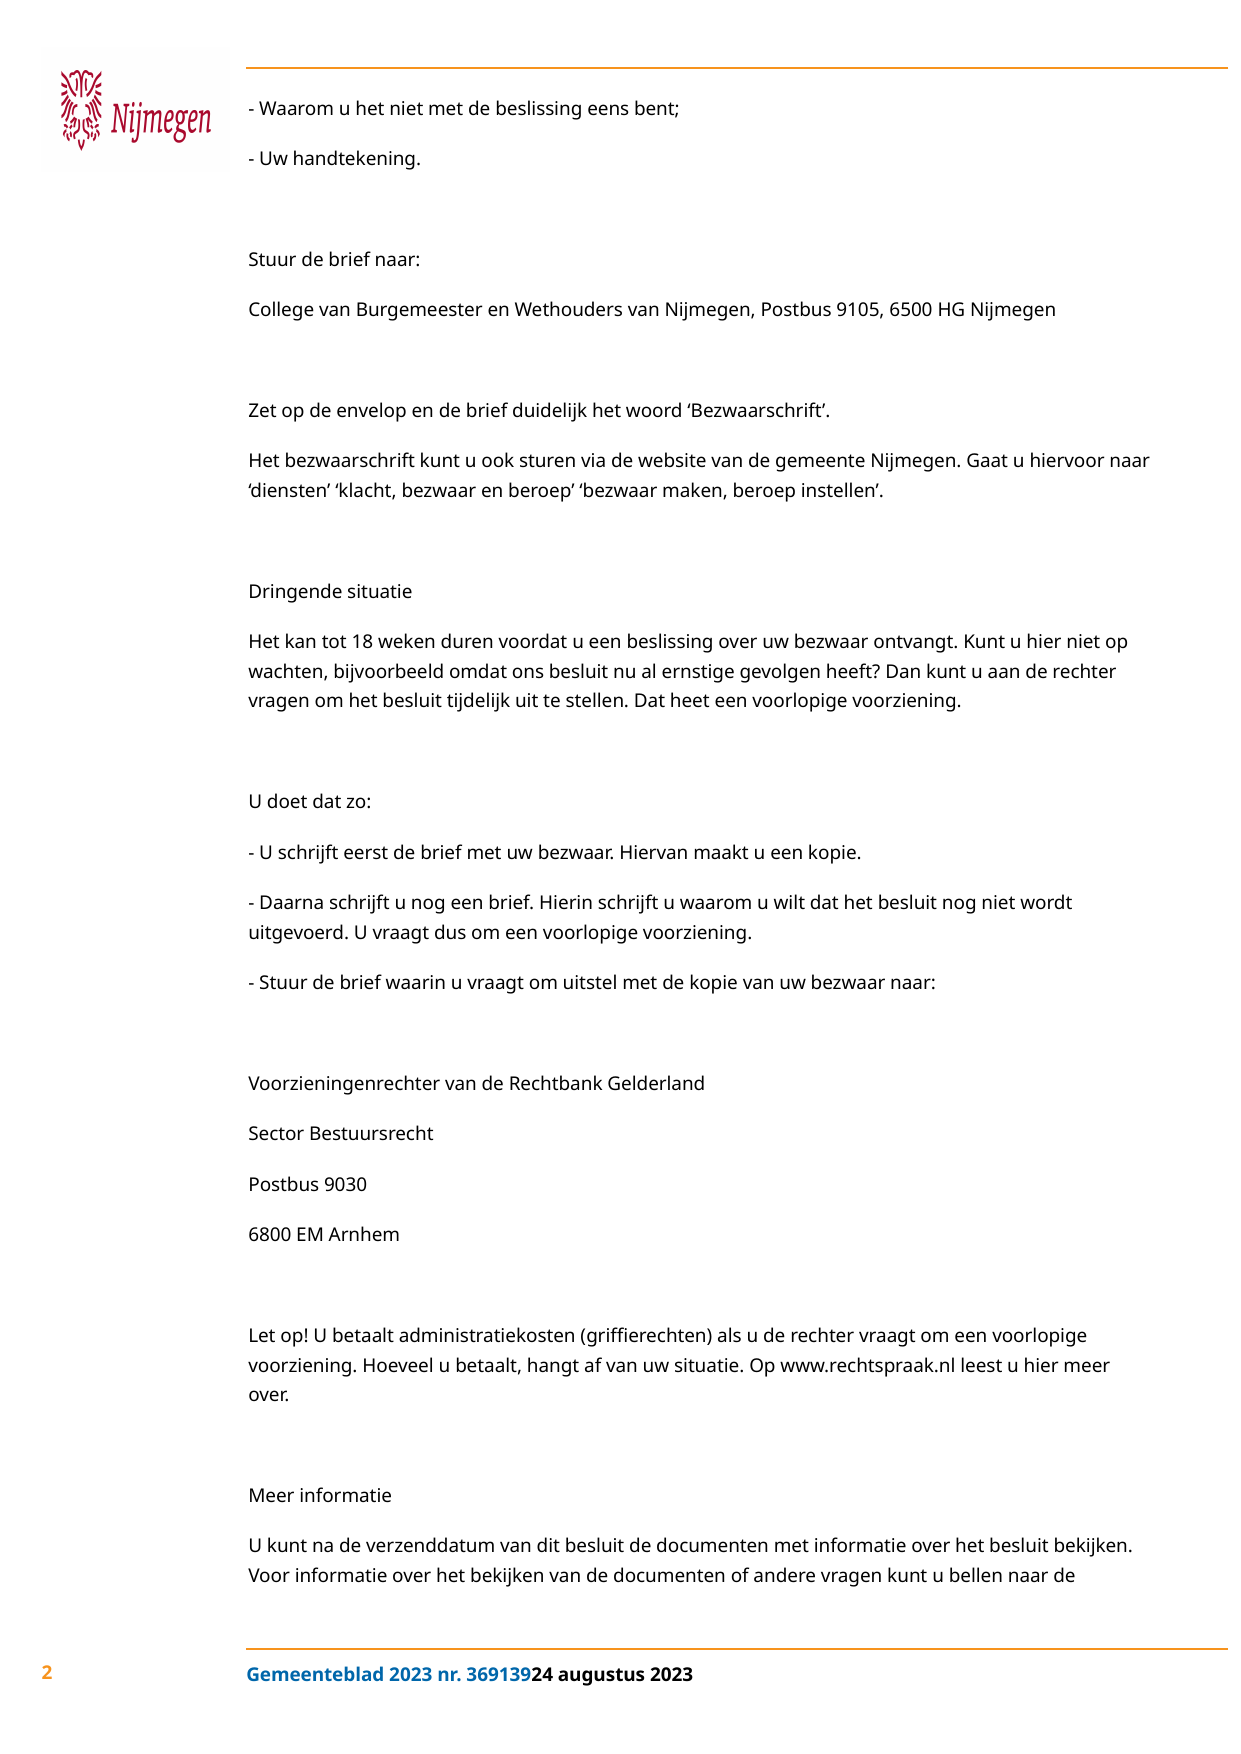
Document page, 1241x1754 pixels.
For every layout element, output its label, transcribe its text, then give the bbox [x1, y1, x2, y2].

text Stuur de brief naar: [248, 246, 1152, 272]
text Sector Bestuursrecht [248, 1121, 1152, 1146]
text U kunt na de verzenddatum van dit besluit de documenten met informatie over het besluit bekijken. Voor informatie over het bekijken van de documenten of andere vragen kunt u bellen naar de [248, 1533, 1152, 1588]
text Postbus 9030 [248, 1171, 1152, 1197]
text Voorzieningenrechter van de Rechtbank Gelderland [248, 1070, 1152, 1096]
text - Daarna schrijft u nog een brief. Hierin schrijft u waarom u wilt dat het besluit nog niet wordt uitgevoerd. U vraagt dus om een voorlopige voorziening. [248, 889, 1152, 945]
text Het bezwaarschrift kunt u ook sturen via de website van de gemeente Nijmegen. Gaat u hiervoor naar ‘diensten’ ‘klacht, bezwaar en beroep’ ‘bezwaar maken, beroep instellen’. [248, 448, 1152, 503]
text - U schrijft eerst de brief met uw bezwaar. Hiervan maakt u een kopie. [248, 839, 1152, 865]
text Dringende situatie [248, 578, 1152, 604]
text U doet dat zo: [248, 788, 1152, 814]
text - Stuur de brief waarin u vraagt om uitstel met de kopie van uw bezwaar naar: [248, 969, 1152, 995]
text Let op! U betaalt administratiekosten (griffierechten) als u de rechter vraagt om een voorlopige voorziening. Hoeveel u betaalt, hangt af van uw situatie. Op www.rechtspraak.nl leest u hier meer over. [248, 1322, 1152, 1407]
text - Uw handtekening. [248, 145, 1152, 171]
text Zet op de envelop en de brief duidelijk het woord ‘Bezwaarschrift’. [248, 397, 1152, 423]
picture [41, 47, 231, 172]
text Het kan tot 18 weken duren voordat u een beslissing over uw bezwaar ontvangt. Kunt u hier niet op wachten, bijvoorbeeld omdat ons besluit nu al ernstige gevolgen heeft? Dan kunt u aan de rechter vragen om het besluit tijdelijk uit te stellen. Dat heet een voorlopige voorziening. [248, 628, 1152, 713]
text College van Burgemeester en Wethouders van Nijmegen, Postbus 9105, 6500 HG Nijmegen [248, 296, 1152, 322]
text 6800 EM Arnhem [248, 1221, 1152, 1247]
text - Waarom u het niet met de beslissing eens bent; [248, 95, 1152, 121]
text Meer informatie [248, 1482, 1152, 1508]
